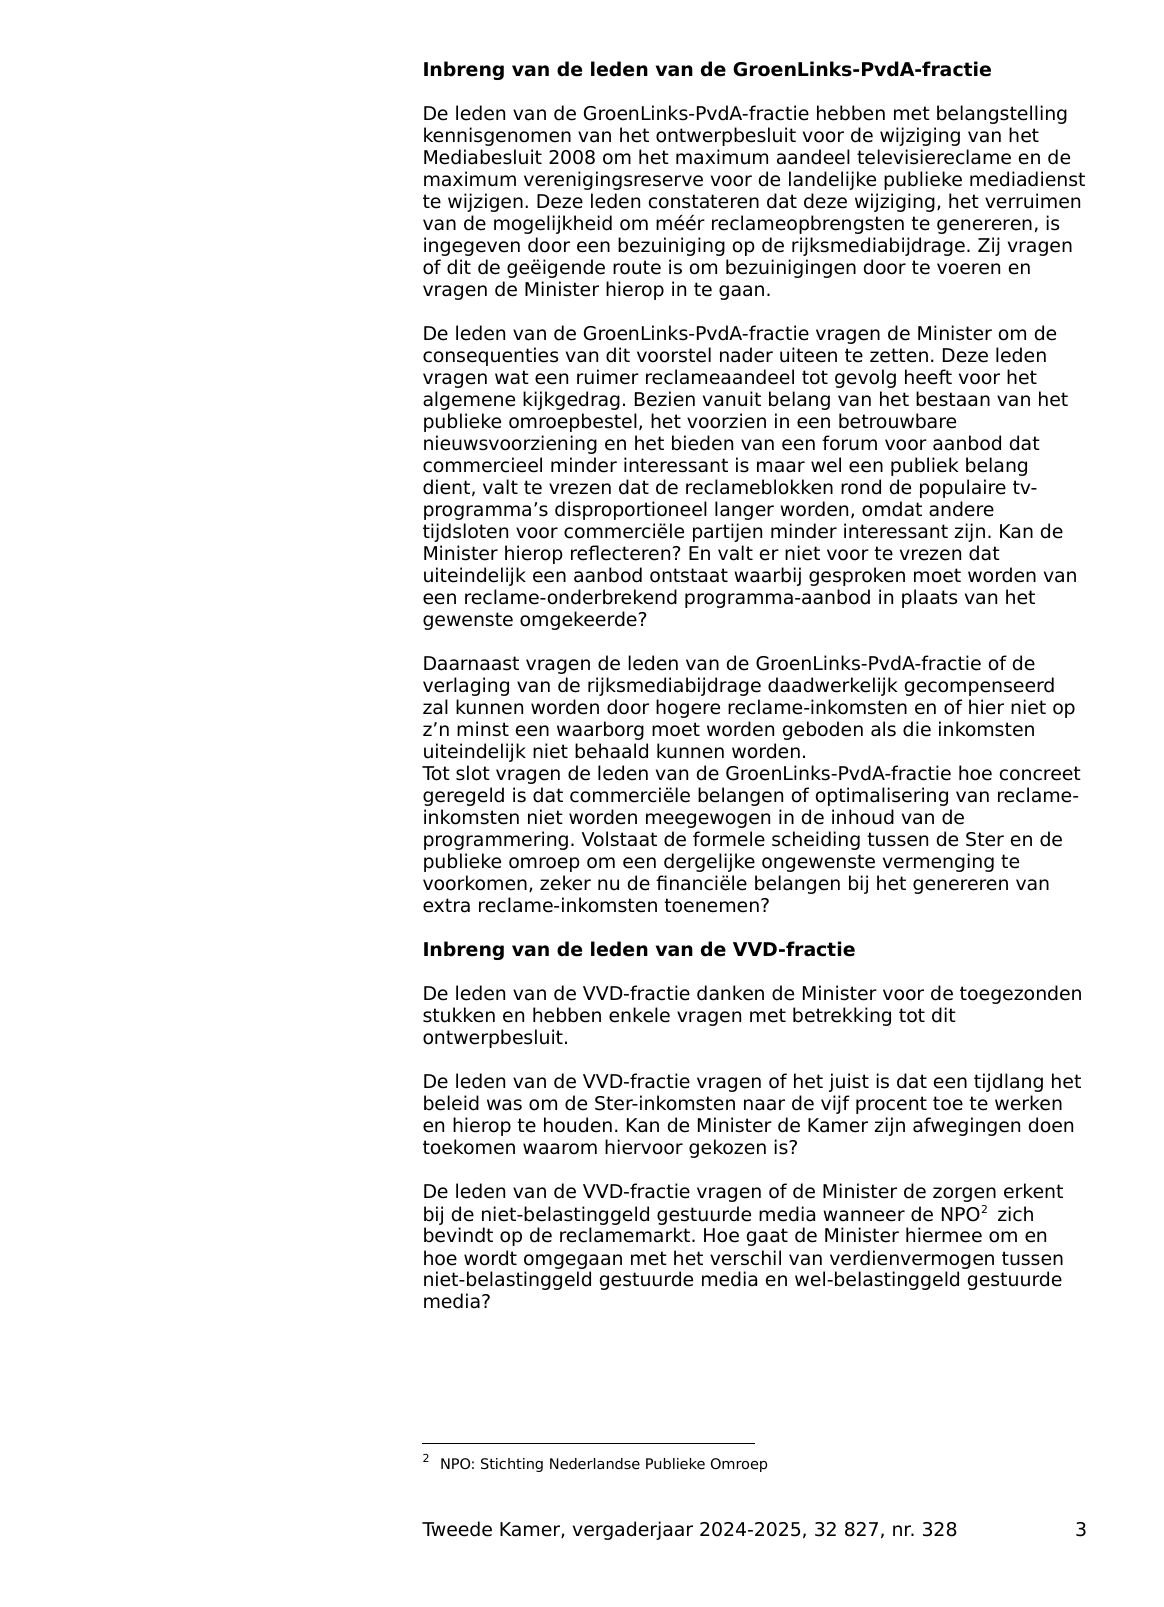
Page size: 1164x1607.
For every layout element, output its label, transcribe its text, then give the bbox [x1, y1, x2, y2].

text Daarnaast vragen de leden van de GroenLinks-PvdA-fractie of de verlaging van de rijksmediabijdrage daadwerkelijk gecompenseerd zal kunnen worden door hogere reclame-inkomsten en of hier niet op z’n minst een waarborg moet worden geboden als die inkomsten uiteindelijk niet behaald kunnen worden. [422, 653, 1087, 763]
text De leden van de VVD-fractie vragen of het juist is dat een tijdlang het beleid was om de Ster-inkomsten naar de vijf procent toe te werken en hierop te houden. Kan de Minister de Kamer zijn afwegingen doen toekomen waarom hiervoor gekozen is? [422, 1071, 1087, 1159]
subtitle Inbreng van de leden van de GroenLinks-PvdA-fractie [422, 59, 1087, 81]
text De leden van de VVD-fractie vragen of de Minister de zorgen erkent bij de niet-belastinggeld gestuurde media wanneer de NPO zich bevindt op de reclamemarkt. Hoe gaat de Minister hiermee om en hoe wordt omgegaan met het verschil van verdienvermogen tussen niet-belastinggeld gestuurde media en wel-belastinggeld gestuurde media? [422, 1181, 1087, 1313]
subtitle Inbreng van de leden van de VVD-fractie [422, 939, 1087, 961]
text NPO: Stichting Nederlandse Publieke Omroep [422, 1452, 1087, 1474]
text De leden van de VVD-fractie danken de Minister voor de toegezonden stukken en hebben enkele vragen met betrekking tot dit ontwerpbesluit. [422, 983, 1087, 1049]
text De leden van de GroenLinks-PvdA-fractie hebben met belangstelling kennisgenomen van het ontwerpbesluit voor de wijziging van het Mediabesluit 2008 om het maximum aandeel televisiereclame en de maximum verenigingsreserve voor de landelijke publieke mediadienst te wijzigen. Deze leden constateren dat deze wijziging, het verruimen van de mogelijkheid om méér reclameopbrengsten te genereren, is ingegeven door een bezuiniging op de rijksmediabijdrage. Zij vragen of dit de geëigende route is om bezuinigingen door te voeren en vragen de Minister hierop in te gaan. [422, 103, 1087, 301]
text Tot slot vragen de leden van de GroenLinks-PvdA-fractie hoe concreet geregeld is dat commerciële belangen of optimalisering van reclame-inkomsten niet worden meegewogen in de inhoud van de programmering. Volstaat de formele scheiding tussen de Ster en de publieke omroep om een dergelijke ongewenste vermenging te voorkomen, zeker nu de financiële belangen bij het genereren van extra reclame-inkomsten toenemen? [422, 763, 1087, 917]
text De leden van de GroenLinks-PvdA-fractie vragen de Minister om de consequenties van dit voorstel nader uiteen te zetten. Deze leden vragen wat een ruimer reclameaandeel tot gevolg heeft voor het algemene kijkgedrag. Bezien vanuit belang van het bestaan van het publieke omroepbestel, het voorzien in een betrouwbare nieuwsvoorziening en het bieden van een forum voor aanbod dat commercieel minder interessant is maar wel een publiek belang dient, valt te vrezen dat de reclameblokken rond de populaire tv-programma’s disproportioneel langer worden, omdat andere tijdsloten voor commerciële partijen minder interessant zijn. Kan de Minister hierop reflecteren? En valt er niet voor te vrezen dat uiteindelijk een aanbod ontstaat waarbij gesproken moet worden van een reclame-onderbrekend programma-aanbod in plaats van het gewenste omgekeerde? [422, 323, 1087, 631]
